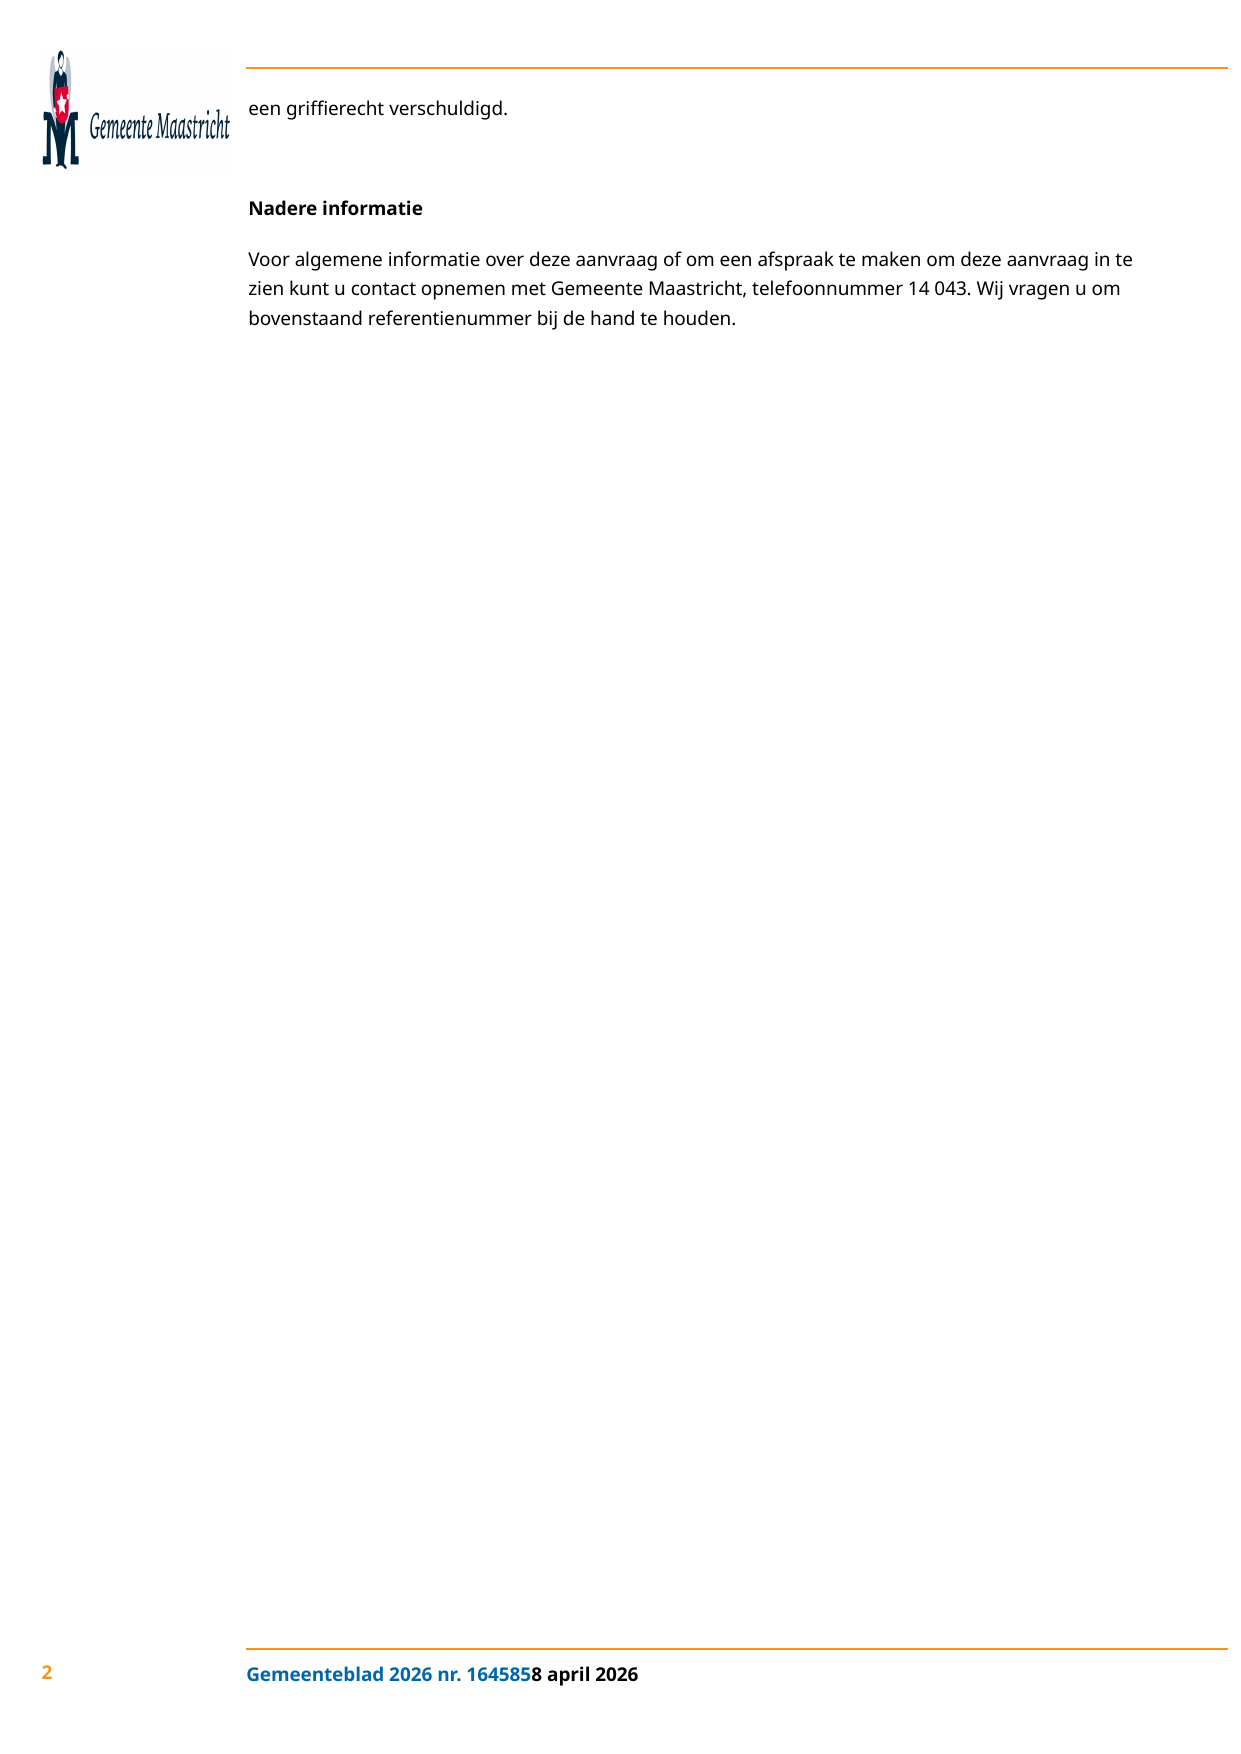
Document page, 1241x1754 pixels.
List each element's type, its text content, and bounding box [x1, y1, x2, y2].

text Nadere informatie [248, 196, 1152, 221]
text een griffierecht verschuldigd. [248, 95, 1152, 121]
picture [41, 47, 231, 172]
text Voor algemene informatie over deze aanvraag of om een afspraak te maken om deze aanvraag in te zien kunt u contact opnemen met Gemeente Maastricht, telefoonnummer 14 043. Wij vragen u om bovenstaand referentienummer bij de hand te houden. [248, 246, 1152, 331]
